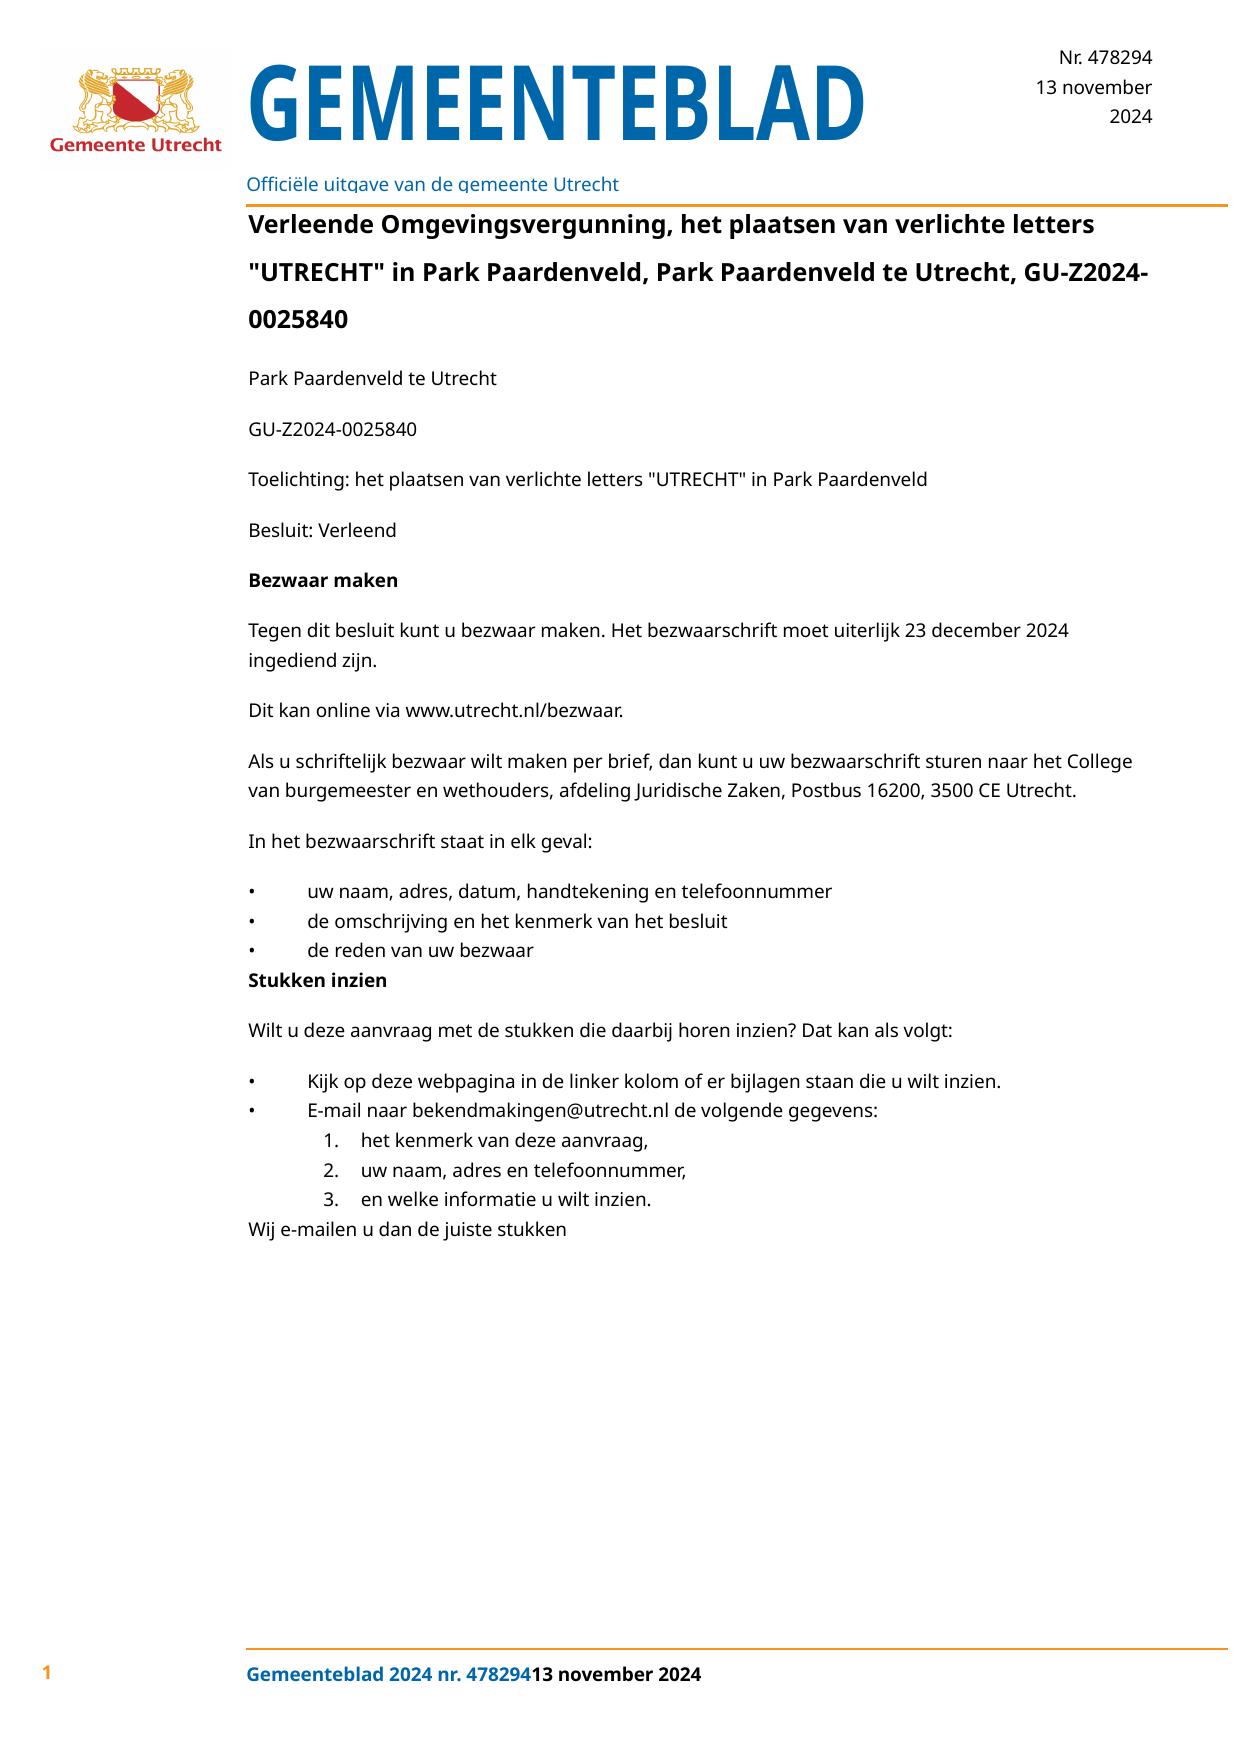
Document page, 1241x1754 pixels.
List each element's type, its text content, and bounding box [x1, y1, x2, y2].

list de omschrijving en het kenmerk van het besluit [248, 908, 1152, 934]
text Tegen dit besluit kunt u bezwaar maken. Het bezwaarschrift moet uiterlijk 23 december 2024 ingediend zijn. [248, 618, 1152, 673]
picture [41, 47, 231, 172]
text Als u schriftelijk bezwaar wilt maken per brief, dan kunt u uw bezwaarschrift sturen naar het College van burgemeester en wethouders, afdeling Juridische Zaken, Postbus 16200, 3500 CE Utrecht. [248, 748, 1152, 803]
text Besluit: Verleend [248, 517, 1152, 542]
text Wilt u deze aanvraag met de stukken die daarbij horen inzien? Dat kan als volgt: [248, 1018, 1152, 1043]
list uw naam, adres en telefoonnummer, [323, 1157, 1152, 1182]
text Bezwaar maken [248, 567, 1152, 593]
list de reden van uw bezwaar [248, 938, 1152, 963]
list uw naam, adres, datum, handtekening en telefoonnummer [248, 878, 1152, 904]
list en welke informatie u wilt inzien. [323, 1186, 1152, 1212]
list E-mail naar bekendmakingen@utrecht.nl de volgende gegevens: [248, 1098, 1152, 1123]
text Toelichting: het plaatsen van verlichte letters "UTRECHT" in Park Paardenveld [248, 466, 1152, 492]
text Wij e-mailen u dan de juiste stukken [248, 1216, 1152, 1242]
text Verleende Omgevingsvergunning, het plaatsen van verlichte letters "UTRECHT" in Park Paardenveld, Park Paardenveld te Utrecht, GU-Z2024-0025840 [248, 207, 1152, 336]
text Stukken inzien [248, 967, 1152, 993]
text Dit kan online via www.utrecht.nl/bezwaar. [248, 698, 1152, 723]
text In het bezwaarschrift staat in elk geval: [248, 828, 1152, 854]
text Park Paardenveld te Utrecht [248, 366, 1152, 391]
list Kijk op deze webpagina in de linker kolom of er bijlagen staan die u wilt inzien. [248, 1068, 1152, 1094]
text GU-Z2024-0025840 [248, 416, 1152, 442]
list het kenmerk van deze aanvraag, [323, 1127, 1152, 1153]
